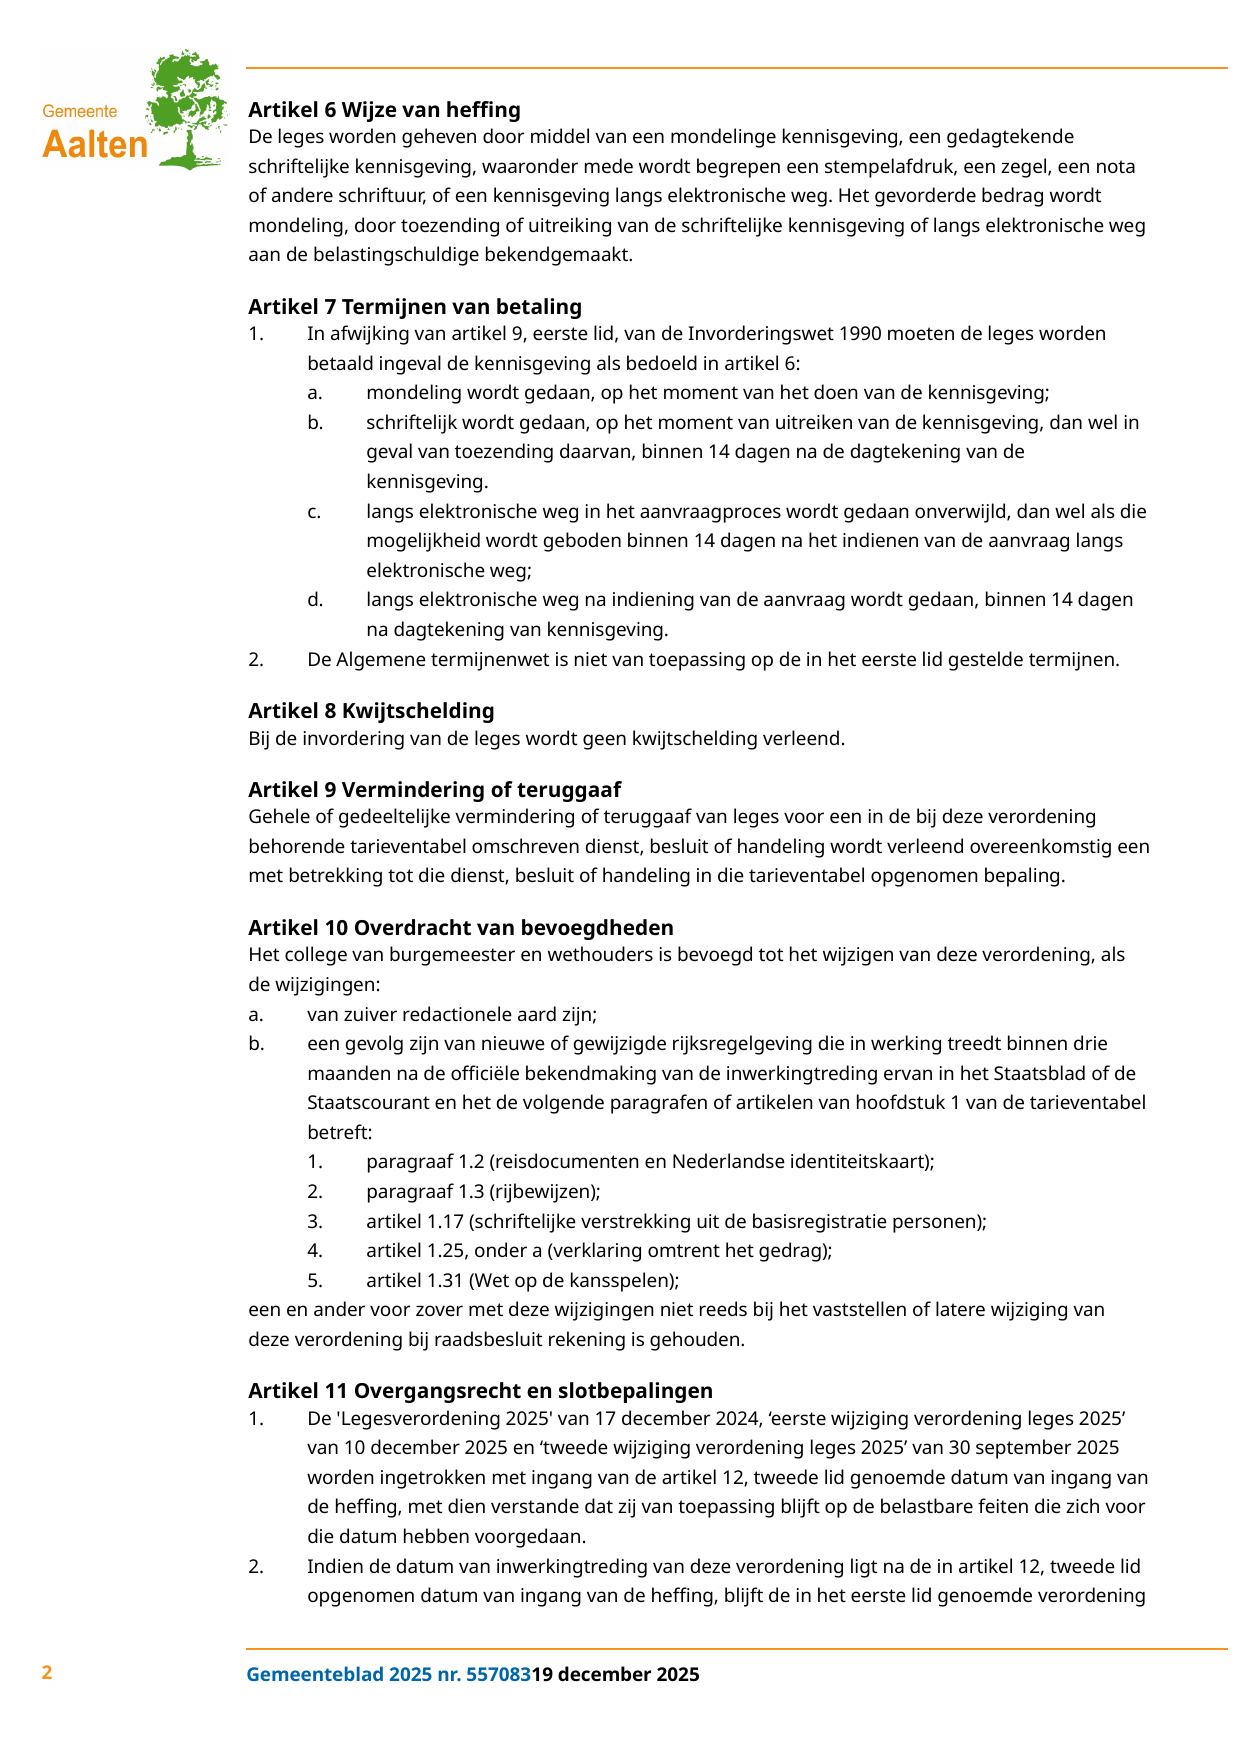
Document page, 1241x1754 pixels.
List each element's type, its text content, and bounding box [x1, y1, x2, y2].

list artikel 1.31 (Wet op de kansspelen); [307, 1267, 1152, 1293]
list van zuiver redactionele aard zijn; [248, 1001, 1152, 1026]
list mondeling wordt gedaan, op het moment van het doen van de kennisgeving; [307, 379, 1152, 405]
list De Algemene termijnenwet is niet van toepassing op de in het eerste lid gestelde termijnen. [248, 646, 1152, 672]
list artikel 1.25, onder a (verklaring omtrent het gedrag); [307, 1237, 1152, 1263]
list artikel 1.17 (schriftelijke verstrekking uit de basisregistratie personen); [307, 1208, 1152, 1233]
text een en ander voor zover met deze wijzigingen niet reeds bij het vaststellen of latere wijziging van deze verordening bij raadsbesluit rekening is gehouden. [248, 1297, 1152, 1352]
list Indien de datum van inwerkingtreding van deze verordening ligt na de in artikel 12, tweede lid opgenomen datum van ingang van de heffing, blijft de in het eerste lid genoemde verordening [248, 1553, 1152, 1608]
text Artikel 10 Overdracht van bevoegdheden [248, 913, 1152, 942]
text Artikel 9 Vermindering of teruggaaf [248, 775, 1152, 803]
list langs elektronische weg in het aanvraagproces wordt gedaan onverwijld, dan wel als die mogelijkheid wordt geboden binnen 14 dagen na het indienen van de aanvraag langs elektronische weg; [307, 498, 1152, 583]
text Gehele of gedeeltelijke vermindering of teruggaaf van leges voor een in de bij deze verordening behorende tarieventabel omschreven dienst, besluit of handeling wordt verleend overeenkomstig een met betrekking tot die dienst, besluit of handeling in die tarieventabel opgenomen bepaling. [248, 803, 1152, 888]
text De leges worden geheven door middel van een mondelinge kennisgeving, een gedagtekende schriftelijke kennisgeving, waaronder mede wordt begrepen een stempelafdruk, een zegel, een nota of andere schriftuur, of een kennisgeving langs elektronische weg. Het gevorderde bedrag wordt mondeling, door toezending of uitreiking van de schriftelijke kennisgeving of langs elektronische weg aan de belastingschuldige bekendgemaakt. [248, 123, 1152, 267]
list paragraaf 1.3 (rijbewijzen); [307, 1178, 1152, 1204]
text Artikel 8 Kwijtschelding [248, 696, 1152, 725]
list een gevolg zijn van nieuwe of gewijzigde rijksregelgeving die in werking treedt binnen drie maanden na de officiële bekendmaking van de inwerkingtreding ervan in het Staatsblad of de Staatscourant en het de volgende paragrafen of artikelen van hoofdstuk 1 van de tarieventabel betreft: [248, 1030, 1152, 1145]
picture [41, 47, 231, 172]
list De 'Legesverordening 2025' van 17 december 2024, ‘eerste wijziging verordening leges 2025’ van 10 december 2025 en ‘tweede wijziging verordening leges 2025’ van 30 september 2025 worden ingetrokken met ingang van de artikel 12, tweede lid genoemde datum van ingang van de heffing, met dien verstande dat zij van toepassing blijft op de belastbare feiten die zich voor die datum hebben voorgedaan. [248, 1405, 1152, 1549]
list langs elektronische weg na indiening van de aanvraag wordt gedaan, binnen 14 dagen na dagtekening van kennisgeving. [307, 587, 1152, 642]
text Artikel 6 Wijze van heffing [248, 95, 1152, 123]
list paragraaf 1.2 (reisdocumenten en Nederlandse identiteitskaart); [307, 1149, 1152, 1174]
text Bij de invordering van de leges wordt geen kwijtschelding verleend. [248, 725, 1152, 750]
text Artikel 7 Termijnen van betaling [248, 292, 1152, 320]
text Artikel 11 Overgangsrecht en slotbepalingen [248, 1377, 1152, 1405]
text Het college van burgemeester en wethouders is bevoegd tot het wijzigen van deze verordening, als de wijzigingen: [248, 942, 1152, 997]
list In afwijking van artikel 9, eerste lid, van de Invorderingswet 1990 moeten de leges worden betaald ingeval de kennisgeving als bedoeld in artikel 6: [248, 320, 1152, 376]
list schriftelijk wordt gedaan, op het moment van uitreiken van de kennisgeving, dan wel in geval van toezending daarvan, binnen 14 dagen na de dagtekening van de kennisgeving. [307, 409, 1152, 494]
